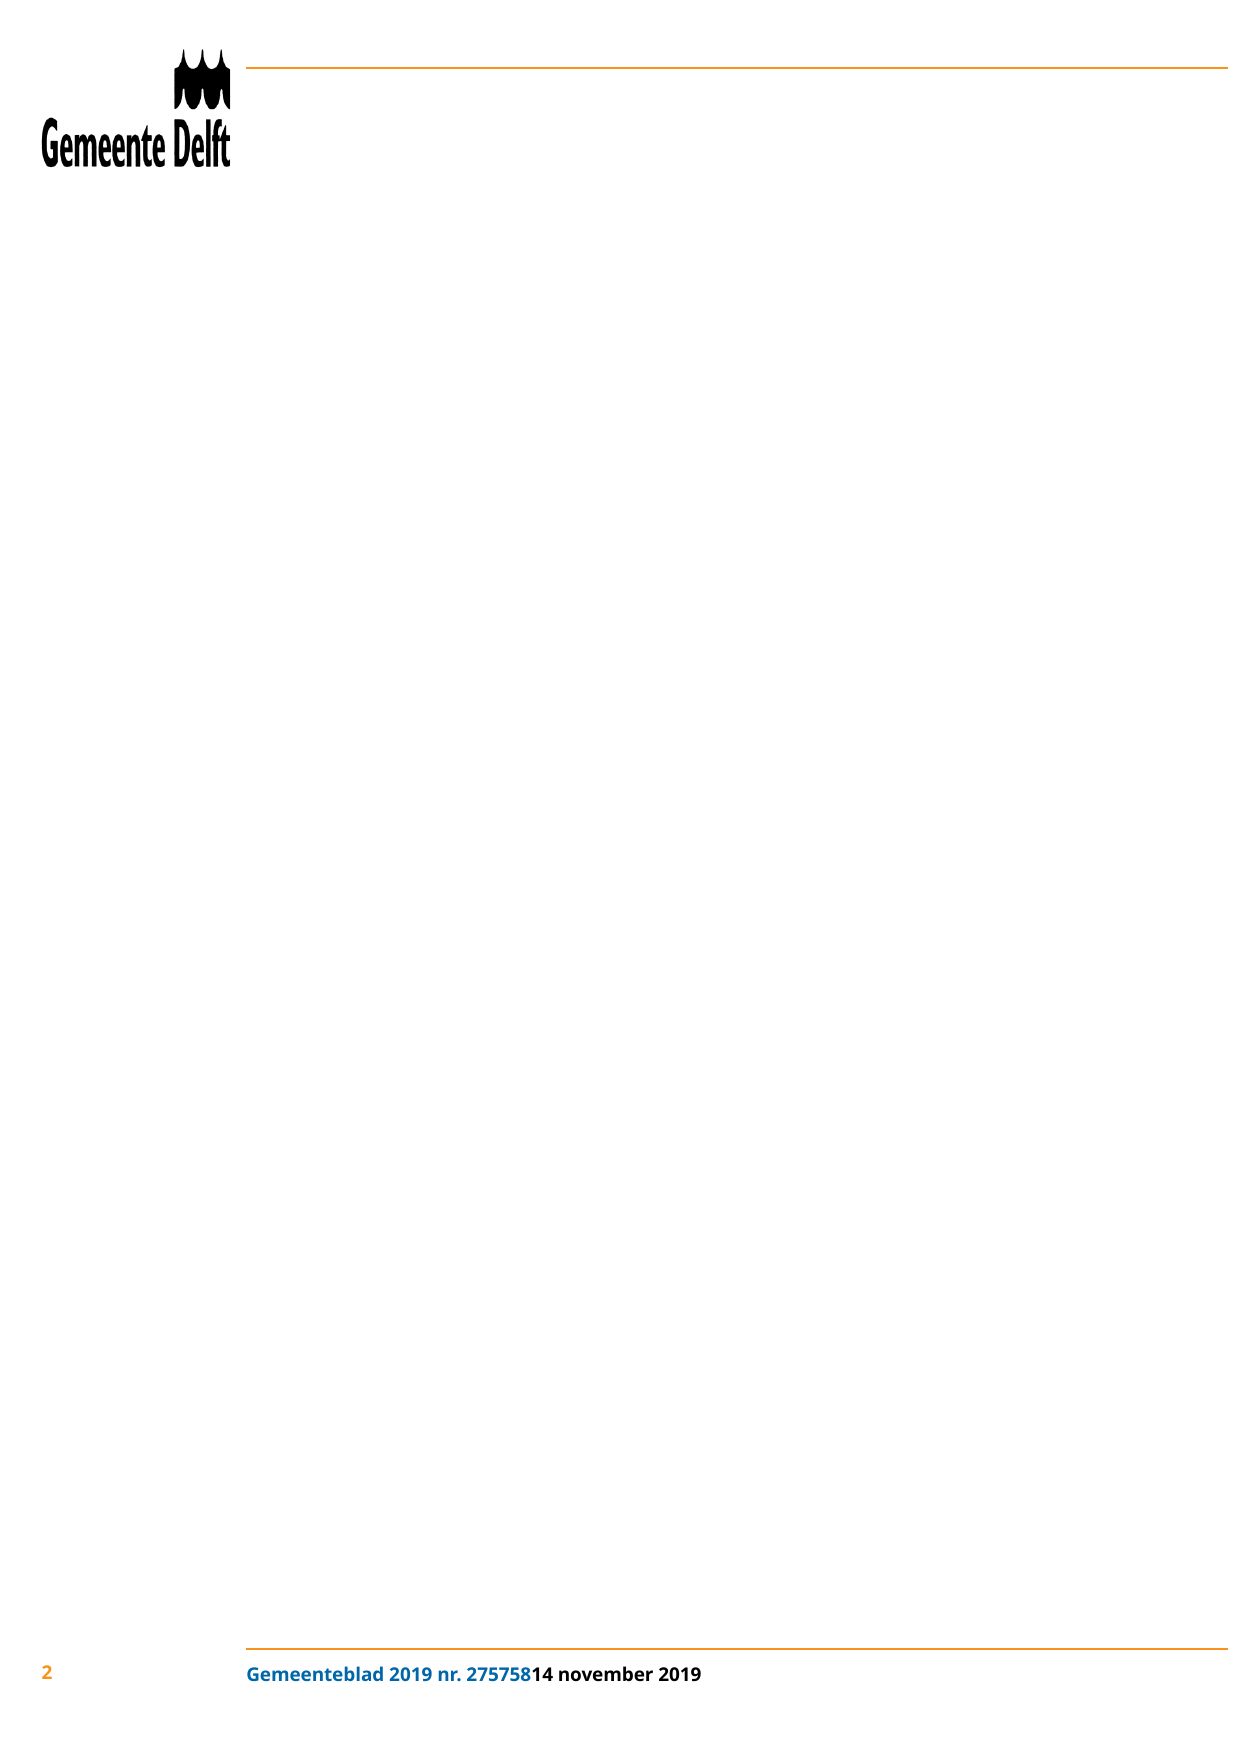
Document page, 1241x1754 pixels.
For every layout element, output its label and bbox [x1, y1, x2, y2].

picture [41, 47, 231, 172]
